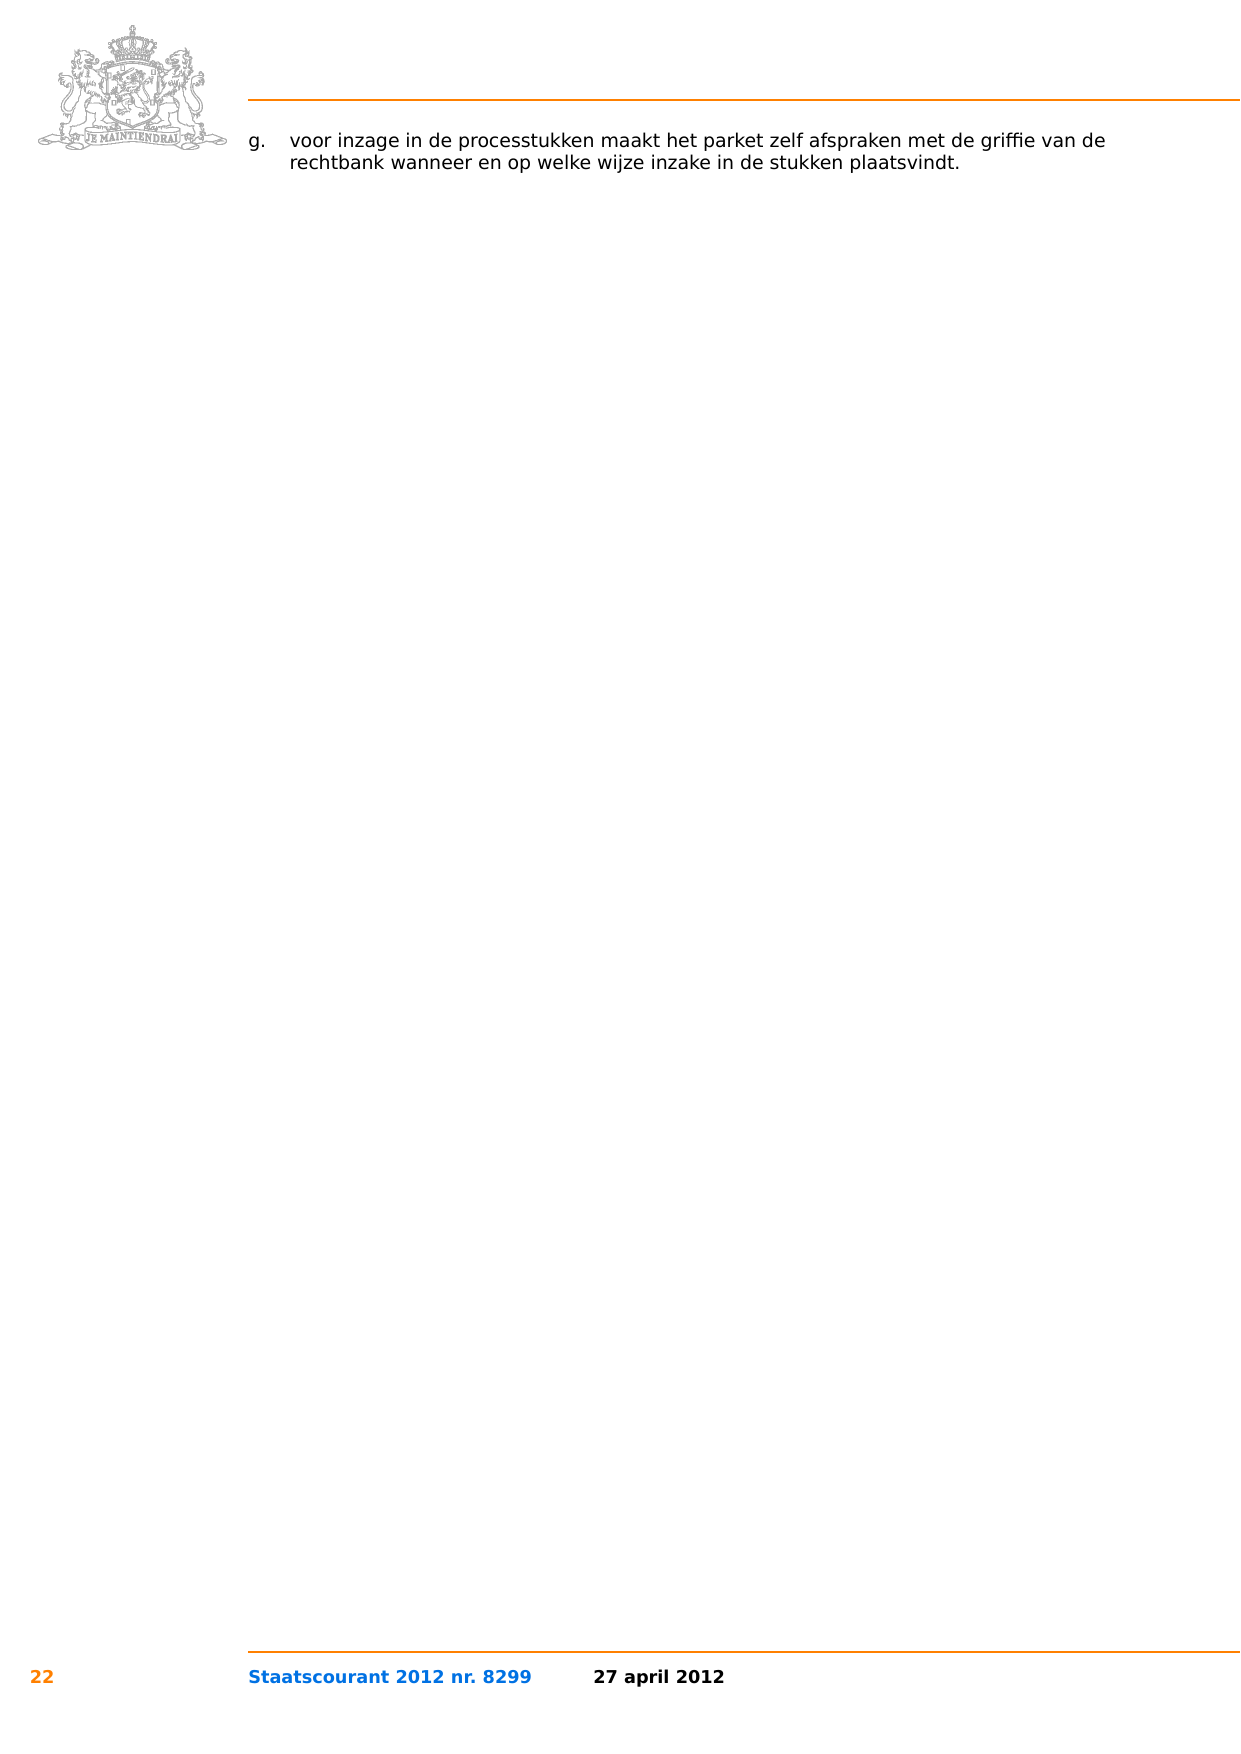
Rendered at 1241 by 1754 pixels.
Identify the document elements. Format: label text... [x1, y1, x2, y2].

text g. voor inzage in de processtukken maakt het parket zelf afspraken met de griffie van de rechtbank wanneer en op welke wijze inzake in de stukken plaatsvindt. [248, 130, 1163, 174]
picture [38, 25, 227, 150]
